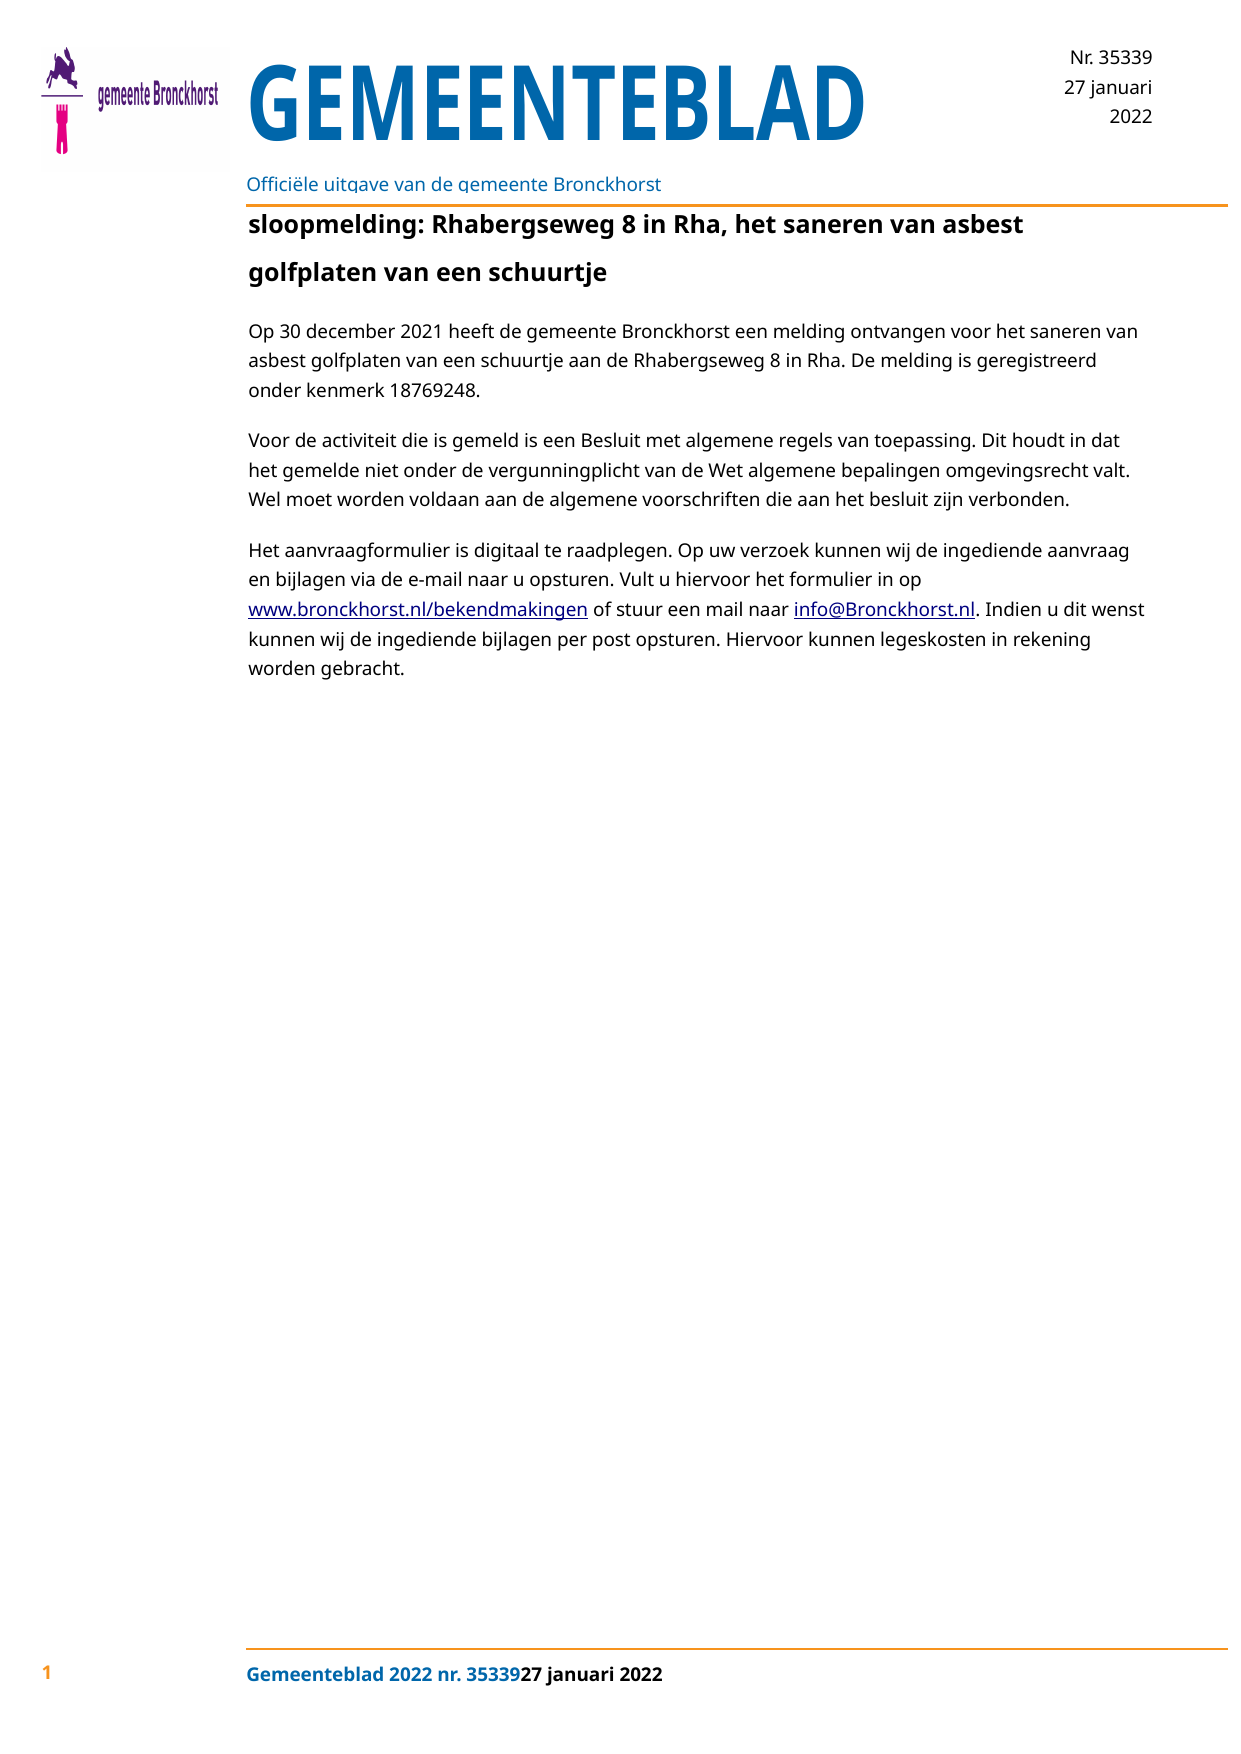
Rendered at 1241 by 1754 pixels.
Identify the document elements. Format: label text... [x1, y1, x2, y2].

text Voor de activiteit die is gemeld is een Besluit met algemene regels van toepassing. Dit houdt in dat het gemelde niet onder de vergunningplicht van de Wet algemene bepalingen omgevingsrecht valt. Wel moet worden voldaan aan de algemene voorschriften die aan het besluit zijn verbonden. [248, 427, 1152, 512]
text Op 30 december 2021 heeft de gemeente Bronckhorst een melding ontvangen voor het saneren van asbest golfplaten van een schuurtje aan de Rhabergseweg 8 in Rha. De melding is geregistreerd onder kenmerk 18769248. [248, 318, 1152, 403]
picture [41, 47, 231, 172]
text Het aanvraagformulier is digitaal te raadplegen. Op uw verzoek kunnen wij de ingediende aanvraag en bijlagen via de e-mail naar u opsturen. Vult u hiervoor het formulier in op www.bronckhorst.nl/bekendmakingen of stuur een mail naar info@Bronckhorst.nl. Indien u dit wenst kunnen wij de ingediende bijlagen per post opsturen. Hiervoor kunnen legeskosten in rekening worden gebracht. [248, 537, 1152, 681]
text sloopmelding: Rhabergseweg 8 in Rha, het saneren van asbest golfplaten van een schuurtje [248, 207, 1152, 288]
